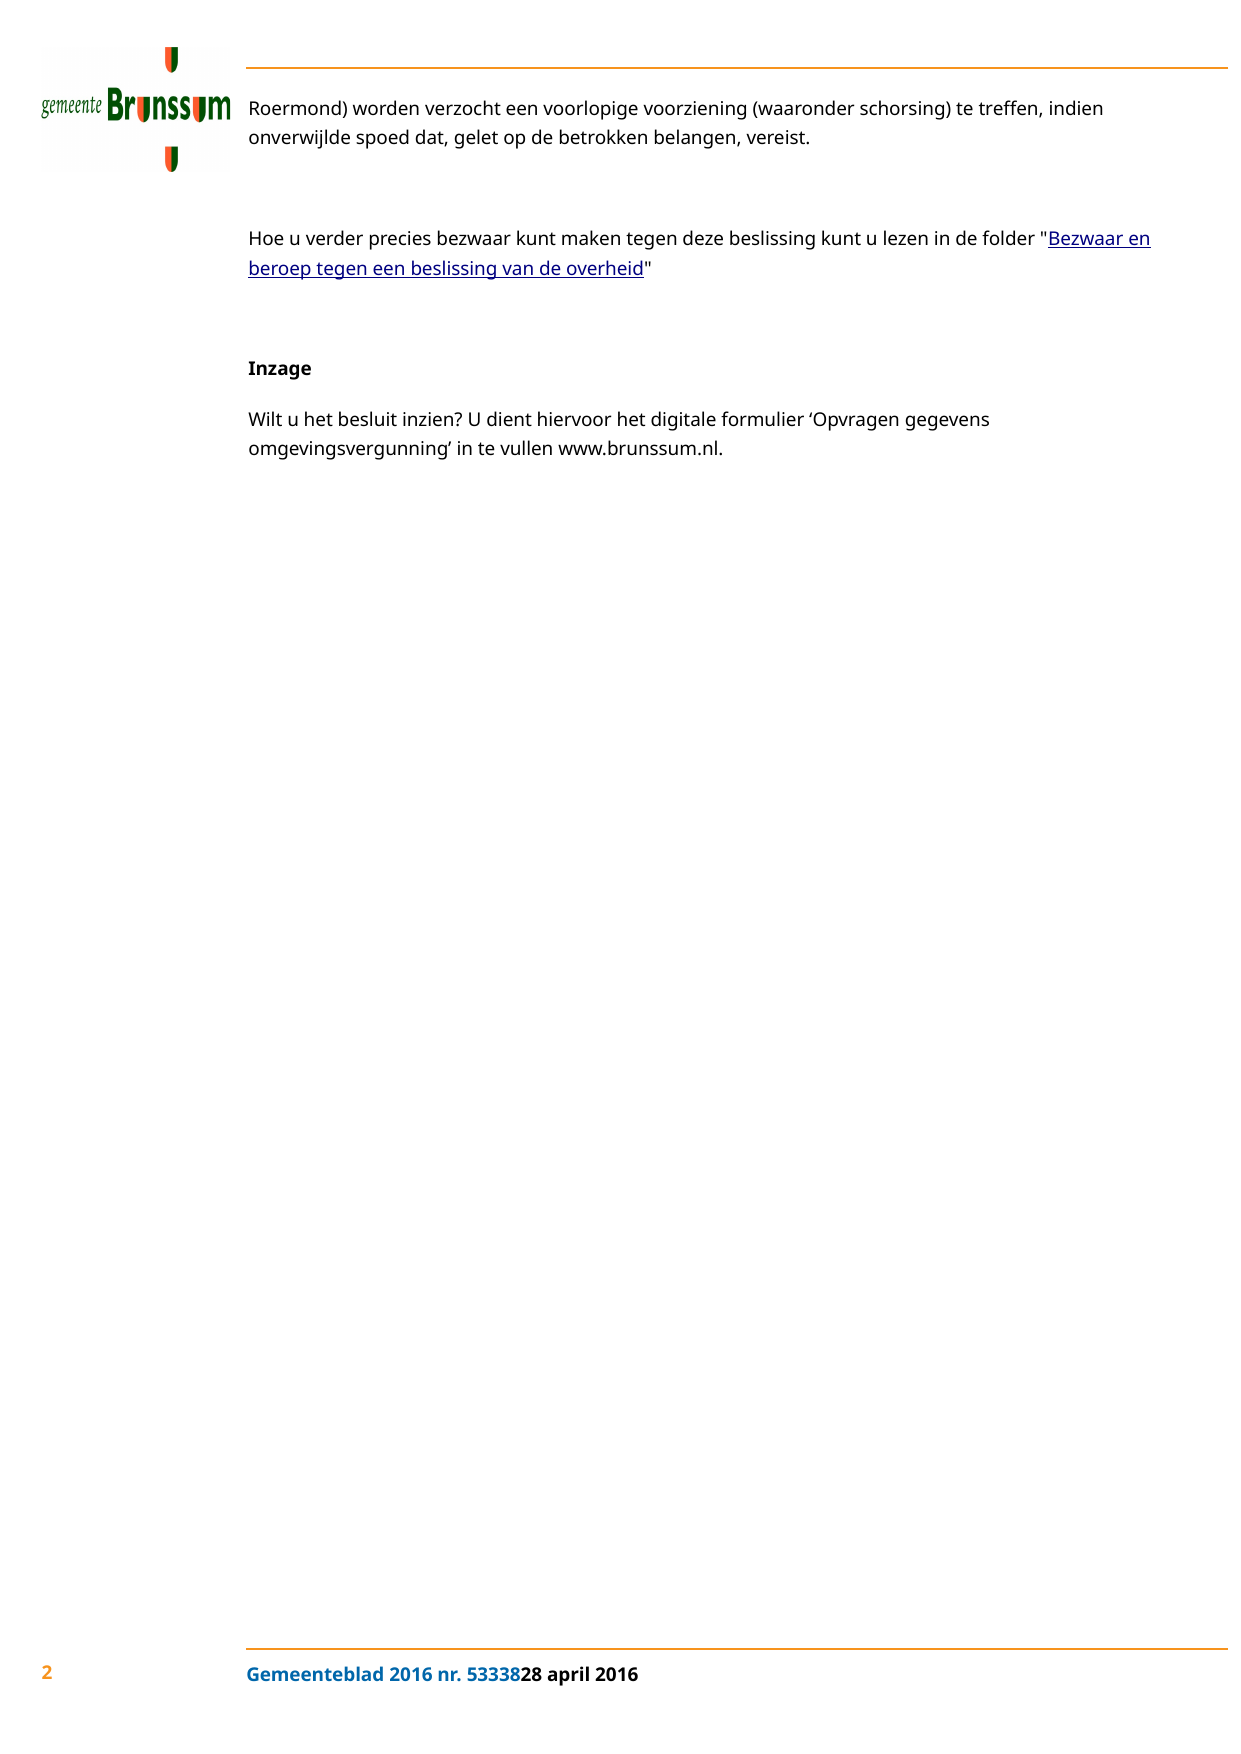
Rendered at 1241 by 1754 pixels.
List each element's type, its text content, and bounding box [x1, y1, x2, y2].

text Hoe u verder precies bezwaar kunt maken tegen deze beslissing kunt u lezen in de folder "Bezwaar en beroep tegen een beslissing van de overheid" [248, 225, 1152, 281]
picture [41, 47, 231, 172]
text Inzage [248, 356, 1152, 381]
text Roermond) worden verzocht een voorlopige voorziening (waaronder schorsing) te treffen, indien onverwijlde spoed dat, gelet op de betrokken belangen, vereist. [248, 95, 1152, 150]
text Wilt u het besluit inzien? U dient hiervoor het digitale formulier ‘Opvragen gegevens omgevingsvergunning’ in te vullen www.brunssum.nl. [248, 406, 1152, 461]
